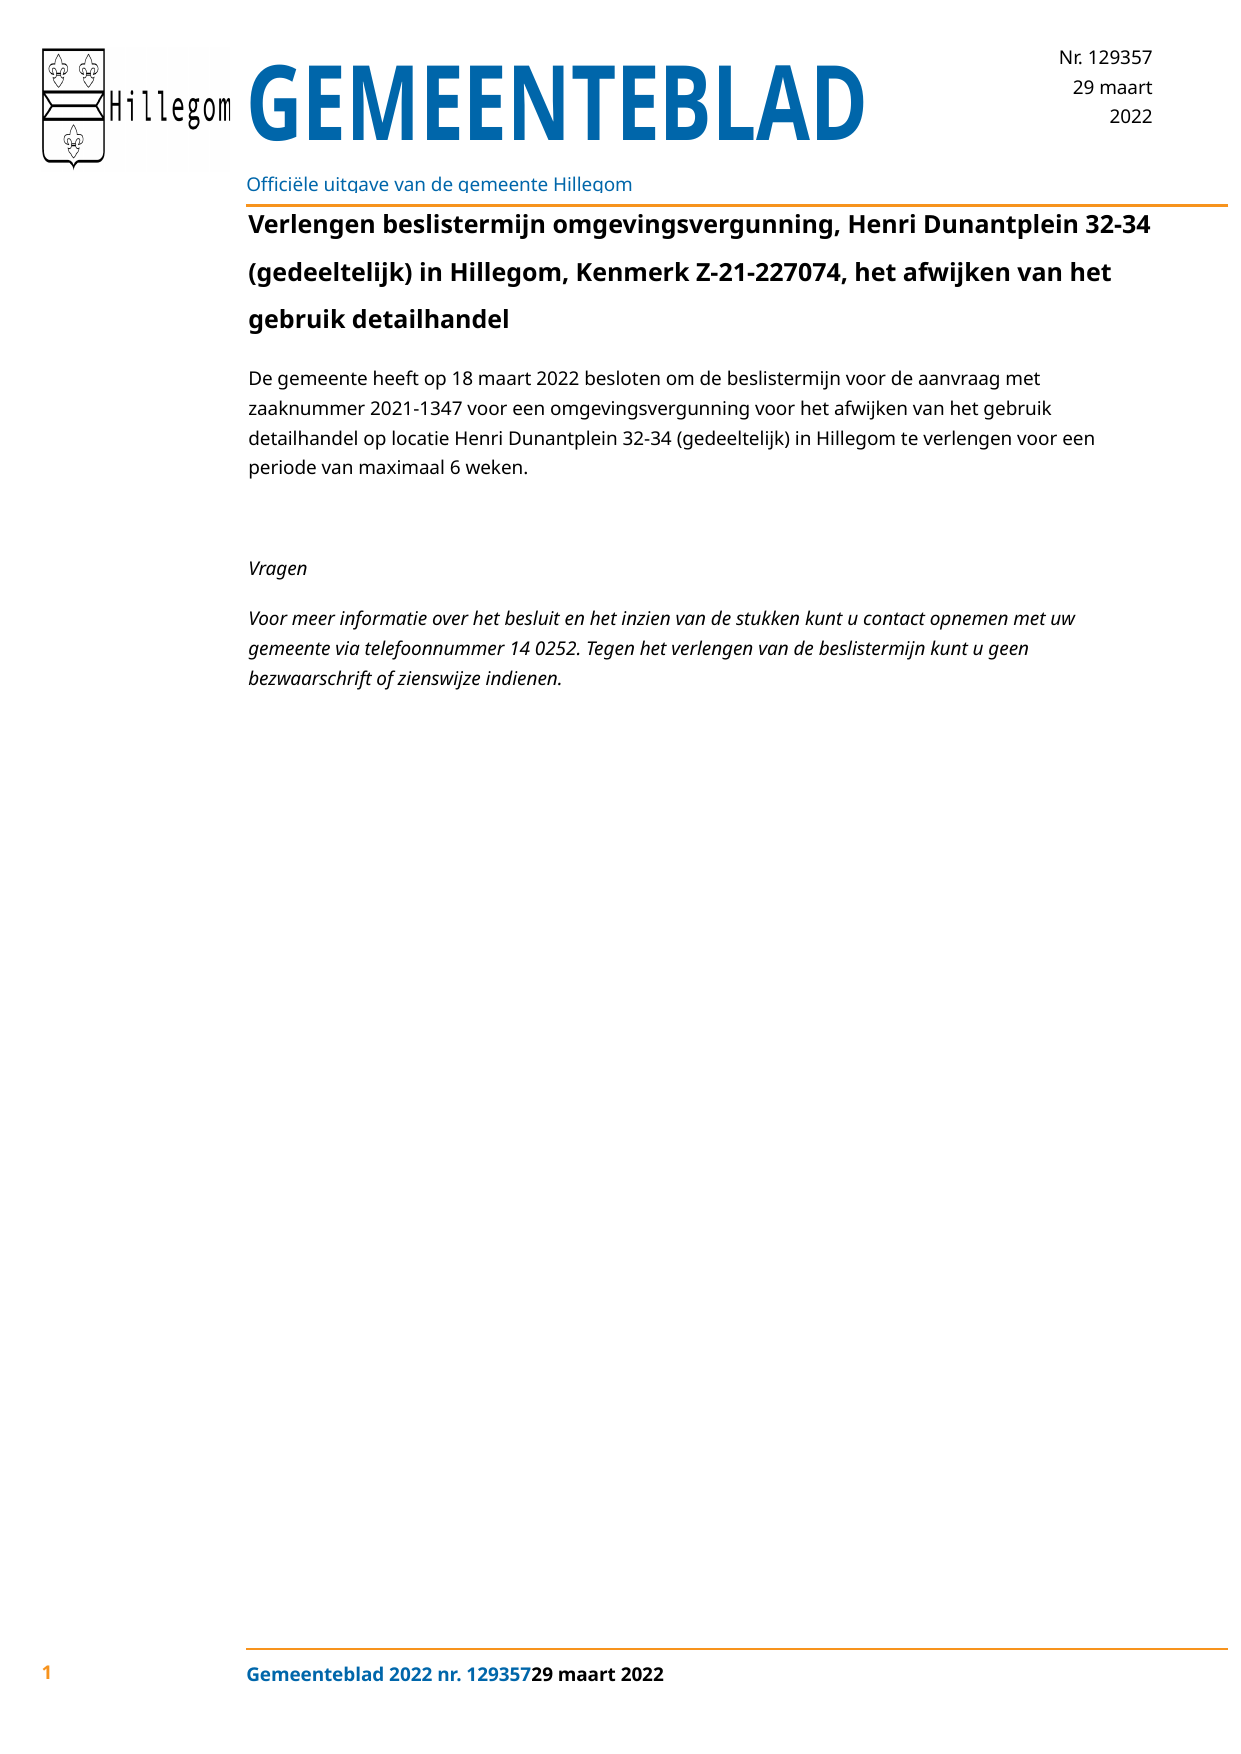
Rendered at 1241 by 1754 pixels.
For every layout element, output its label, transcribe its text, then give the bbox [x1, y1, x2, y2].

picture [41, 47, 231, 172]
text Verlengen beslistermijn omgevingsvergunning, Henri Dunantplein 32-34 (gedeeltelijk) in Hillegom, Kenmerk Z-21-227074, het afwijken van het gebruik detailhandel [248, 207, 1152, 336]
text De gemeente heeft op 18 maart 2022 besloten om de beslistermijn voor de aanvraag met zaaknummer 2021-1347 voor een omgevingsvergunning voor het afwijken van het gebruik detailhandel op locatie Henri Dunantplein 32-34 (gedeeltelijk) in Hillegom te verlengen voor een periode van maximaal 6 weken. [248, 366, 1152, 480]
text Vragen [248, 555, 1152, 581]
text Voor meer informatie over het besluit en het inzien van de stukken kunt u contact opnemen met uw gemeente via telefoonnummer 14 0252. Tegen het verlengen van de beslistermijn kunt u geen bezwaarschrift of zienswijze indienen. [248, 606, 1152, 690]
